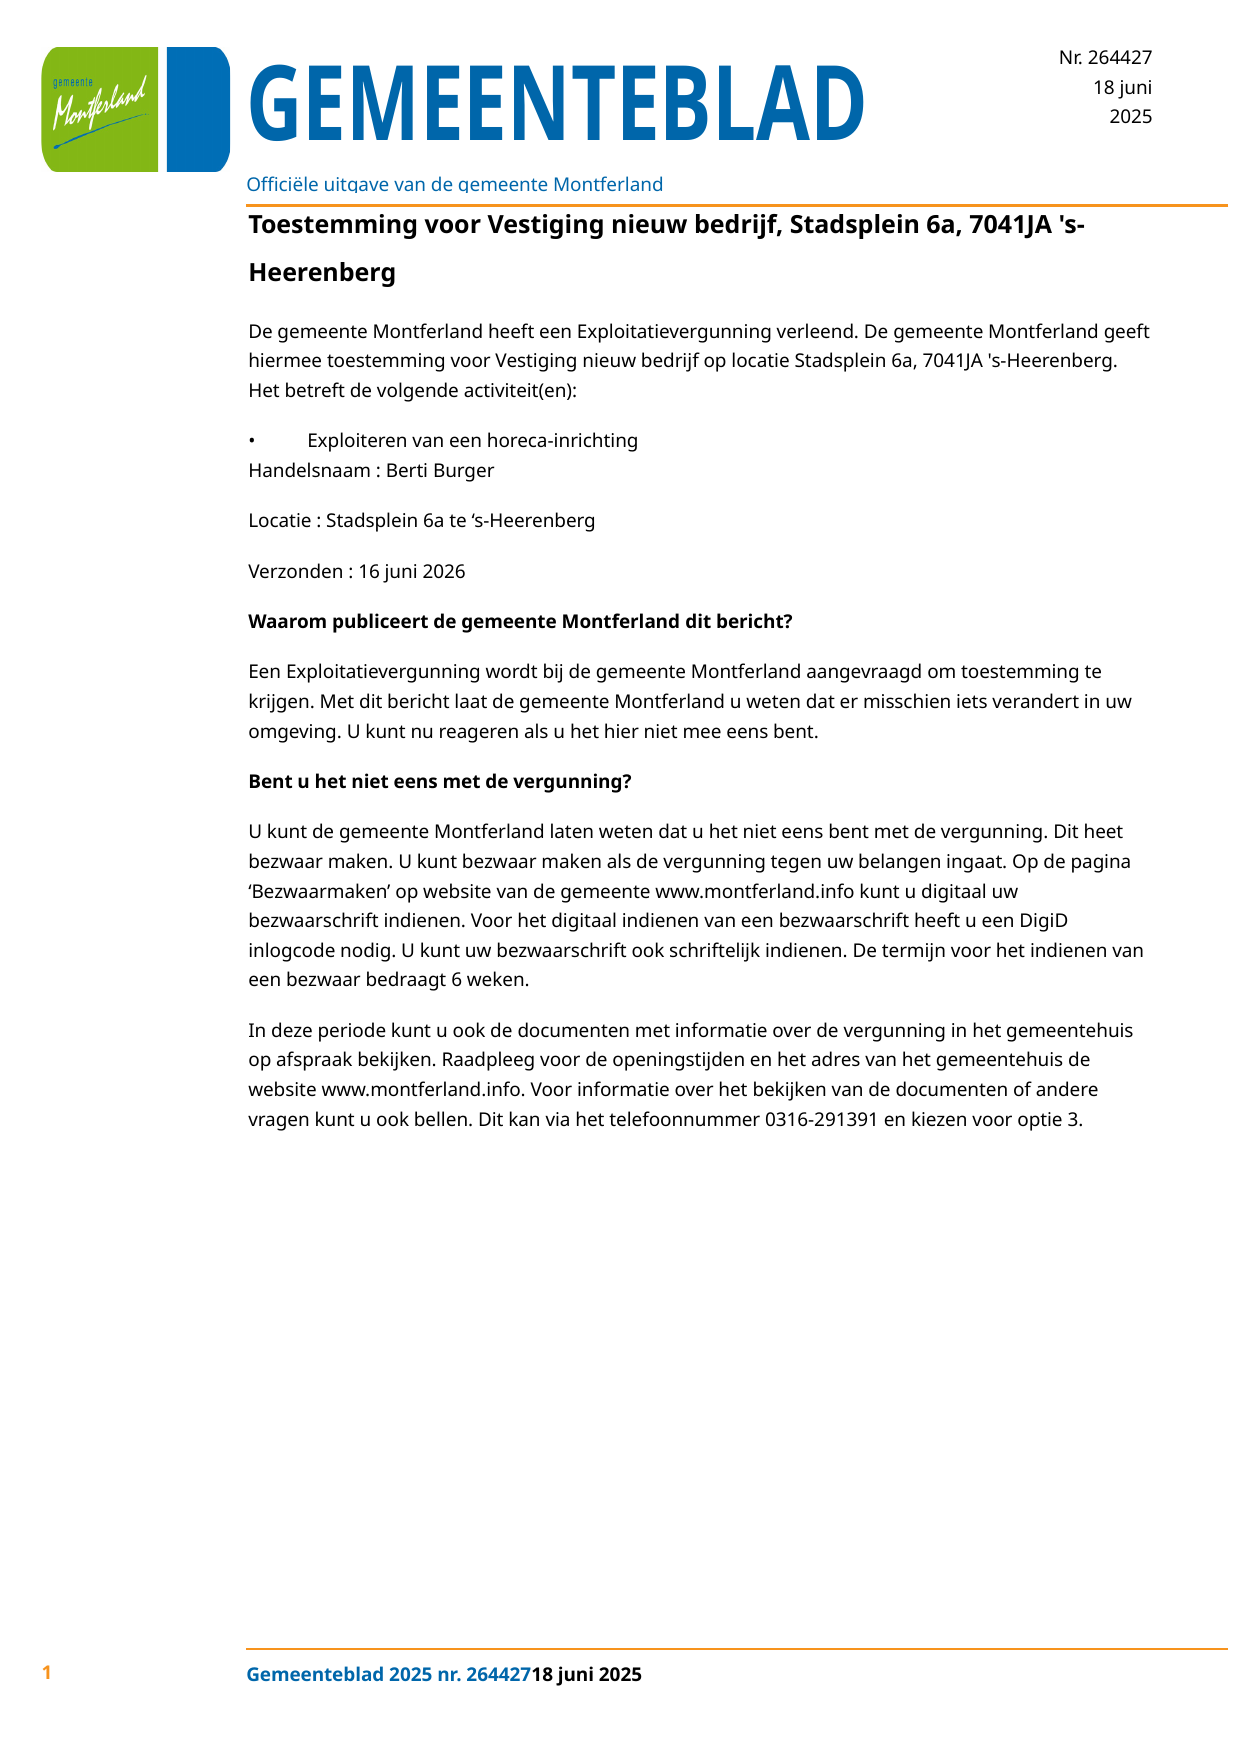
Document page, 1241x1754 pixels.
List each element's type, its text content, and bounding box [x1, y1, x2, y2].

text Waarom publiceert de gemeente Montferland dit bericht? [248, 608, 1152, 634]
text U kunt de gemeente Montferland laten weten dat u het niet eens bent met de vergunning. Dit heet bezwaar maken. U kunt bezwaar maken als de vergunning tegen uw belangen ingaat. Op de pagina ‘Bezwaarmaken’ op website van de gemeente www.montferland.info kunt u digitaal uw bezwaarschrift indienen. Voor het digitaal indienen van een bezwaarschrift heeft u een DigiD inlogcode nodig. U kunt uw bezwaarschrift ook schriftelijk indienen. De termijn voor het indienen van een bezwaar bedraagt 6 weken. [248, 819, 1152, 992]
text Toestemming voor Vestiging nieuw bedrijf, Stadsplein 6a, 7041JA 's-Heerenberg [248, 207, 1152, 288]
text Verzonden : 16 juni 2026 [248, 558, 1152, 584]
text In deze periode kunt u ook de documenten met informatie over de vergunning in het gemeentehuis op afspraak bekijken. Raadpleeg voor de openingstijden en het adres van het gemeentehuis de website www.montferland.info. Voor informatie over het bekijken van de documenten of andere vragen kunt u ook bellen. Dit kan via het telefoonnummer 0316-291391 en kiezen voor optie 3. [248, 1017, 1152, 1132]
text Locatie : Stadsplein 6a te ‘s-Heerenberg [248, 507, 1152, 533]
text Een Exploitatievergunning wordt bij de gemeente Montferland aangevraagd om toestemming te krijgen. Met dit bericht laat de gemeente Montferland u weten dat er misschien iets verandert in uw omgeving. U kunt nu reageren als u het hier niet mee eens bent. [248, 659, 1152, 744]
picture [41, 47, 231, 172]
list Exploiteren van een horeca-inrichting [248, 427, 1152, 453]
text Bent u het niet eens met de vergunning? [248, 768, 1152, 794]
text Handelsnaam : Berti Burger [248, 457, 1152, 483]
text De gemeente Montferland heeft een Exploitatievergunning verleend. De gemeente Montferland geeft hiermee toestemming voor Vestiging nieuw bedrijf op locatie Stadsplein 6a, 7041JA 's-Heerenberg. Het betreft de volgende activiteit(en): [248, 318, 1152, 403]
